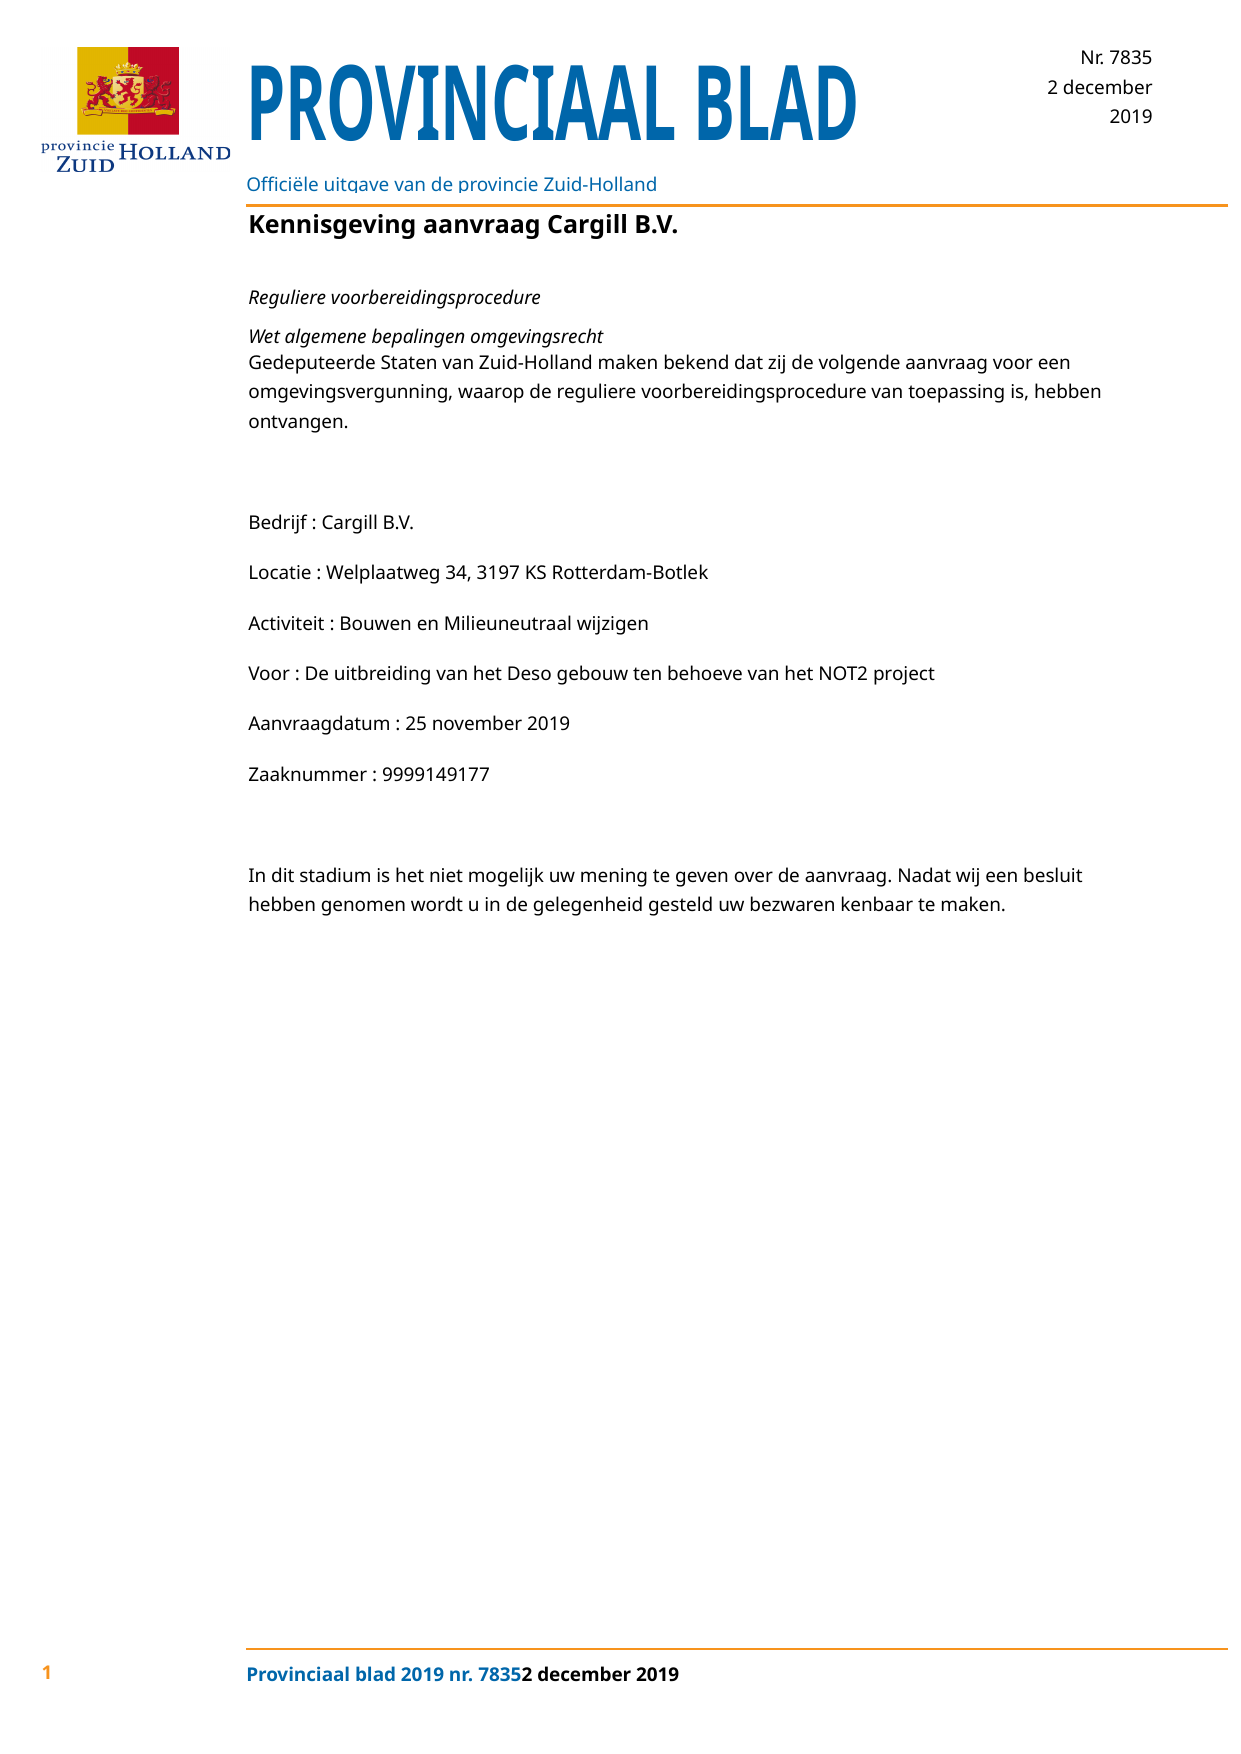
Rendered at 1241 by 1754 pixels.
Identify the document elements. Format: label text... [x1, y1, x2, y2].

text Aanvraagdatum : 25 november 2019 [248, 711, 1152, 736]
text Gedeputeerde Staten van Zuid-Holland maken bekend dat zij de volgende aanvraag voor een omgevingsvergunning, waarop de reguliere voorbereidingsprocedure van toepassing is, hebben ontvangen. [248, 349, 1152, 434]
picture [41, 47, 231, 172]
text Voor : De uitbreiding van het Deso gebouw ten behoeve van het NOT2 project [248, 660, 1152, 686]
text Activiteit : Bouwen en Milieuneutraal wijzigen [248, 610, 1152, 635]
text Wet algemene bepalingen omgevingsrecht [248, 323, 1152, 349]
text Kennisgeving aanvraag Cargill B.V. [248, 207, 1152, 241]
text Bedrijf : Cargill B.V. [248, 509, 1152, 534]
text In dit stadium is het niet mogelijk uw mening te geven over de aanvraag. Nadat wij een besluit hebben genomen wordt u in de gelegenheid gesteld uw bezwaren kenbaar te maken. [248, 862, 1152, 917]
text Reguliere voorbereidingsprocedure [248, 284, 1152, 309]
text Locatie : Welplaatweg 34, 3197 KS Rotterdam-Botlek [248, 559, 1152, 585]
text Zaaknummer : 9999149177 [248, 761, 1152, 787]
